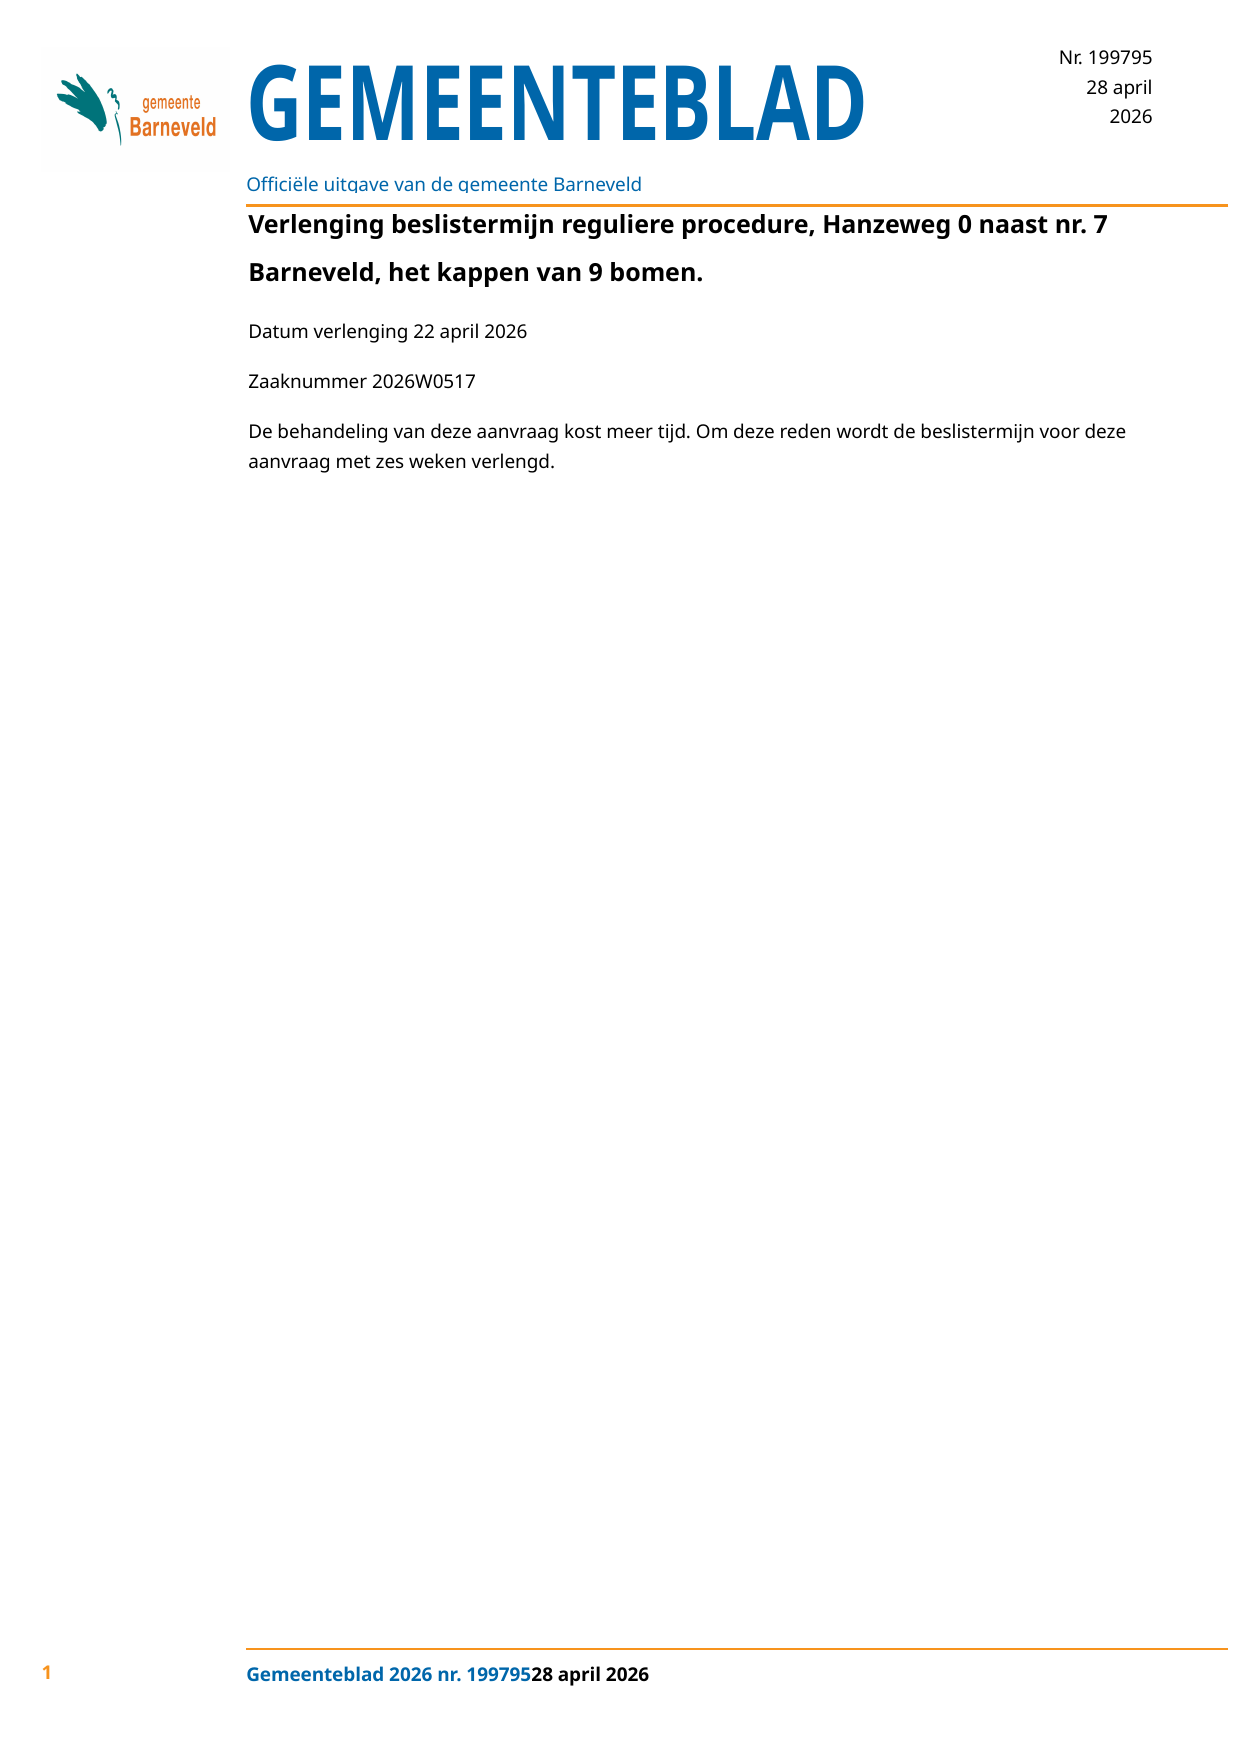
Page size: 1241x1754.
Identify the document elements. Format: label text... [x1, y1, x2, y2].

text Verlenging beslistermijn reguliere procedure, Hanzeweg 0 naast nr. 7 Barneveld, het kappen van 9 bomen. [248, 207, 1152, 288]
text Datum verlenging 22 april 2026 [248, 318, 1152, 344]
text De behandeling van deze aanvraag kost meer tijd. Om deze reden wordt de beslistermijn voor deze aanvraag met zes weken verlengd. [248, 419, 1152, 474]
text Zaaknummer 2026W0517 [248, 368, 1152, 394]
picture [41, 47, 231, 172]
